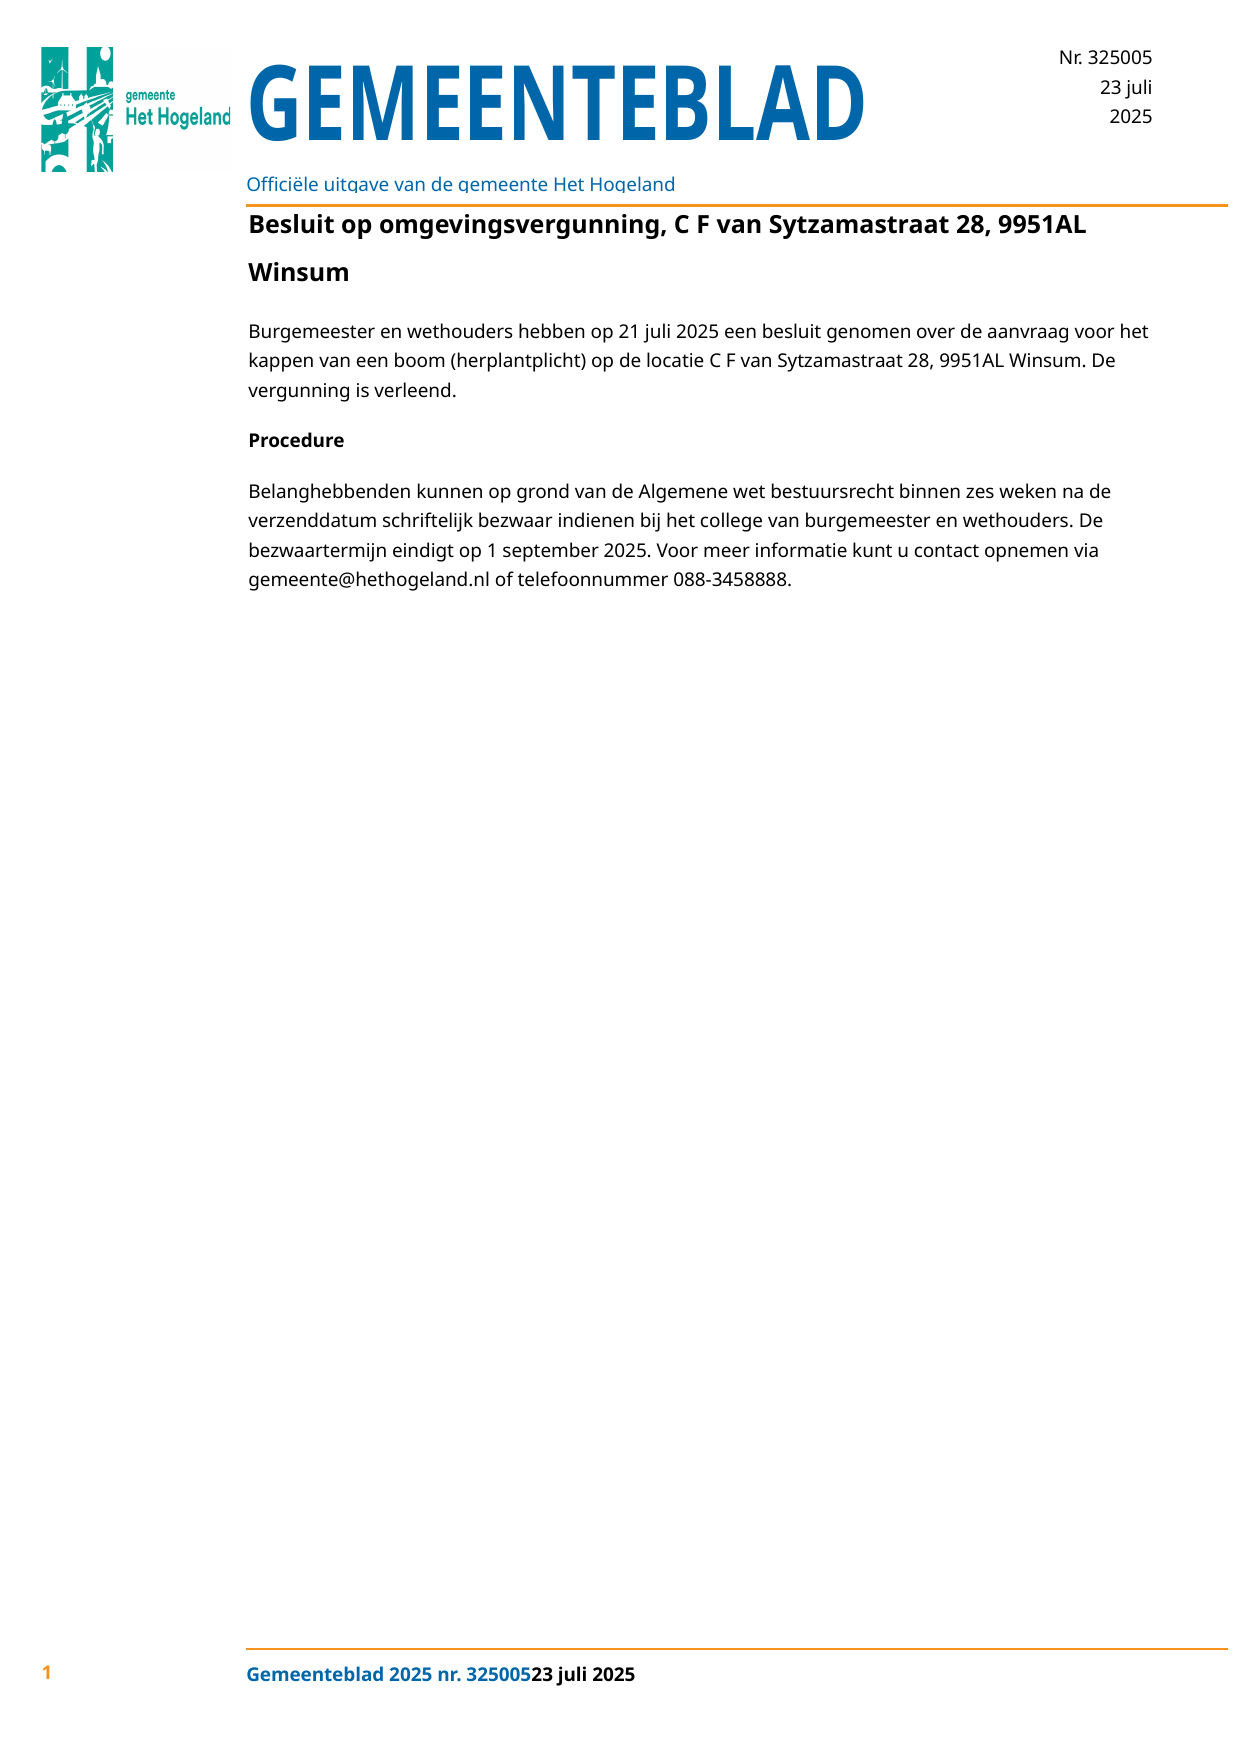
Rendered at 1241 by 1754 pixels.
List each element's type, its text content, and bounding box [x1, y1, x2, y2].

text Burgemeester en wethouders hebben op 21 juli 2025 een besluit genomen over de aanvraag voor het kappen van een boom (herplantplicht) op de locatie C F van Sytzamastraat 28, 9951AL Winsum. De vergunning is verleend. [248, 318, 1152, 403]
text Besluit op omgevingsvergunning, C F van Sytzamastraat 28, 9951AL Winsum [248, 207, 1152, 288]
text Belanghebbenden kunnen op grond van de Algemene wet bestuursrecht binnen zes weken na de verzenddatum schriftelijk bezwaar indienen bij het college van burgemeester en wethouders. De bezwaartermijn eindigt op 1 september 2025. Voor meer informatie kunt u contact opnemen via gemeente@hethogeland.nl of telefoonnummer 088-3458888. [248, 478, 1152, 592]
picture [41, 47, 231, 172]
text Procedure [248, 427, 1152, 453]
